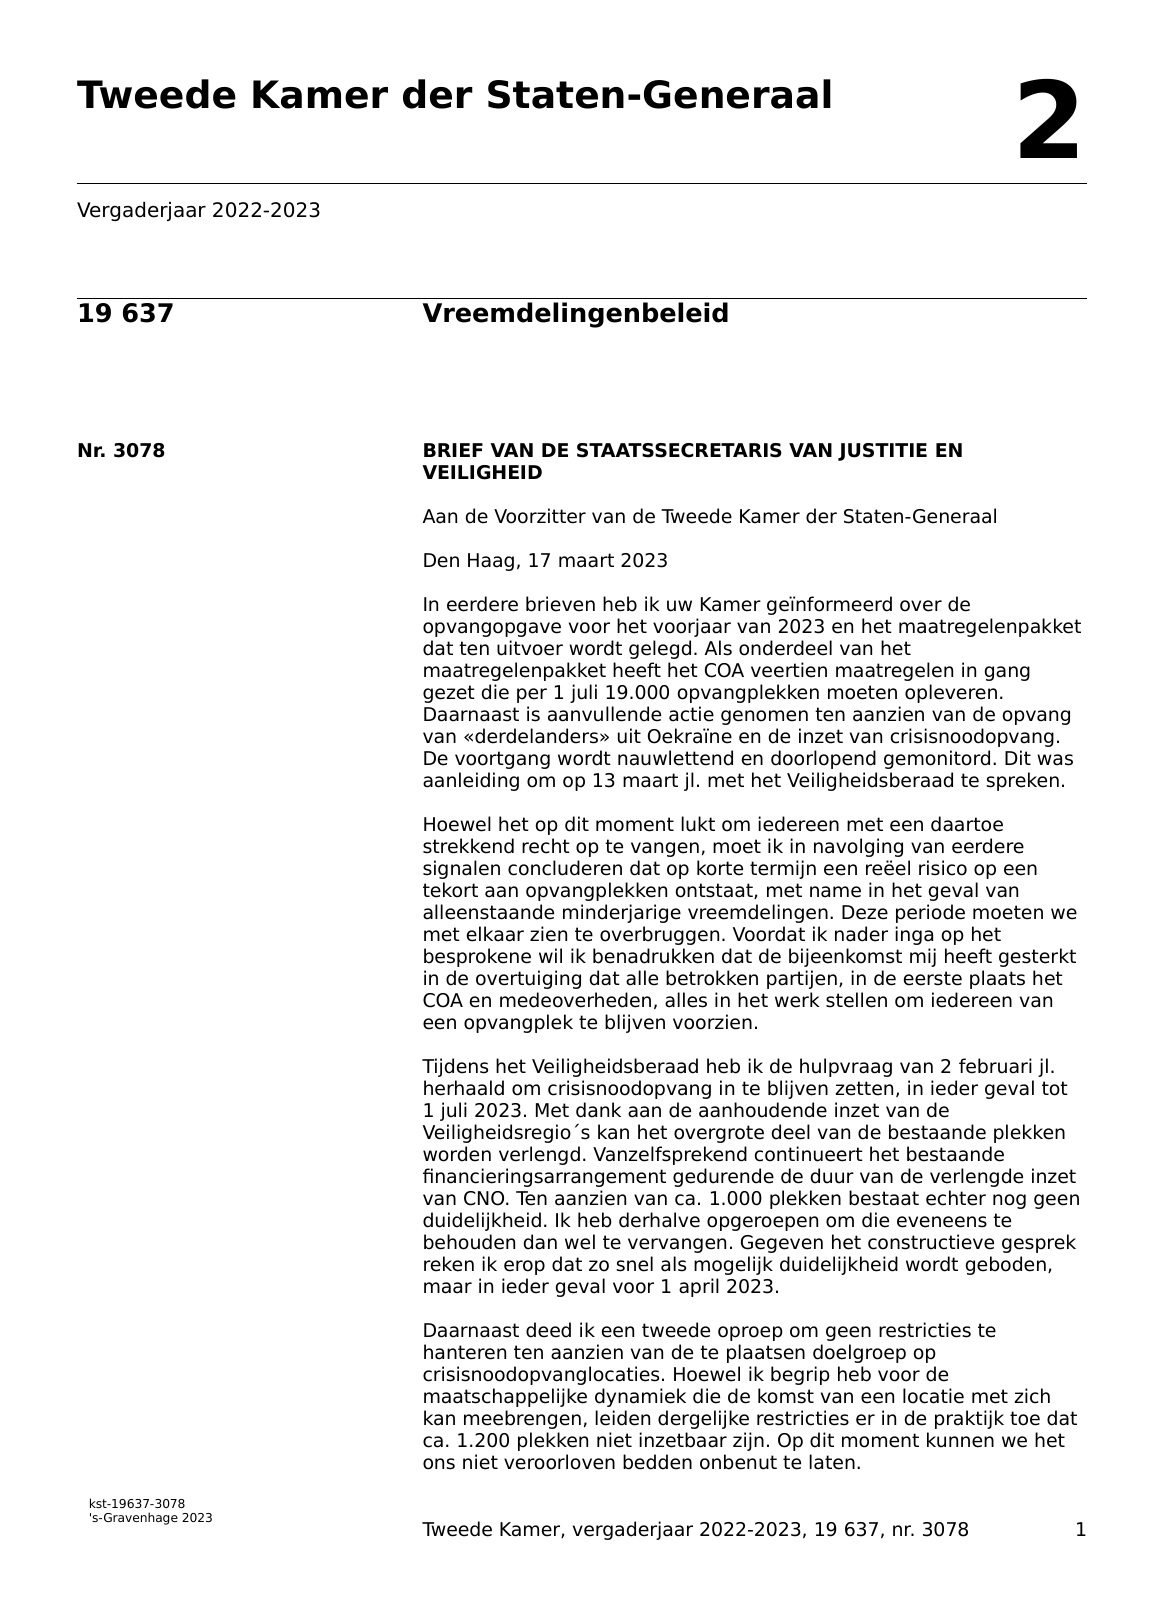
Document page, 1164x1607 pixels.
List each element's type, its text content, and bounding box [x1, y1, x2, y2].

text Aan de Voorzitter van de Tweede Kamer der Staten-Generaal [422, 506, 1087, 528]
subtitle 19 637 Vreemdelingenbeleid [77, 299, 1087, 329]
text Tijdens het Veiligheidsberaad heb ik de hulpvraag van 2 februari jl. herhaald om crisisnoodopvang in te blijven zetten, in ieder geval tot 1 juli 2023. Met dank aan de aanhoudende inzet van de Veiligheidsregio´s kan het overgrote deel van de bestaande plekken worden verlengd. Vanzelfsprekend continueert het bestaande financieringsarrangement gedurende de duur van de verlengde inzet van CNO. Ten aanzien van ca. 1.000 plekken bestaat echter nog geen duidelijkheid. Ik heb derhalve opgeroepen om die eveneens te behouden dan wel te vervangen. Gegeven het constructieve gesprek reken ik erop dat zo snel als mogelijk duidelijkheid wordt geboden, maar in ieder geval voor 1 april 2023. [422, 1056, 1087, 1298]
text 's-Gravenhage 2023 [88, 1511, 323, 1525]
text kst-19637-3078 [88, 1497, 323, 1511]
text Den Haag, 17 maart 2023 [422, 550, 1087, 572]
table_cell Vergaderjaar 2022-2023 [77, 184, 1087, 298]
subtitle Nr. 3078 BRIEF VAN DE STAATSSECRETARIS VAN JUSTITIE EN VEILIGHEID [77, 440, 1087, 484]
text Daarnaast deed ik een tweede oproep om geen restricties te hanteren ten aanzien van de te plaatsen doelgroep op crisisnoodopvanglocaties. Hoewel ik begrip heb voor de maatschappelijke dynamiek die de komst van een locatie met zich kan meebrengen, leiden dergelijke restricties er in de praktijk toe dat ca. 1.200 plekken niet inzetbaar zijn. Op dit moment kunnen we het ons niet veroorloven bedden onbenut te laten. [422, 1320, 1087, 1474]
text Hoewel het op dit moment lukt om iedereen met een daartoe strekkend recht op te vangen, moet ik in navolging van eerdere signalen concluderen dat op korte termijn een reëel risico op een tekort aan opvangplekken ontstaat, met name in het geval van alleenstaande minderjarige vreemdelingen. Deze periode moeten we met elkaar zien te overbruggen. Voordat ik nader inga op het besprokene wil ik benadrukken dat de bijeenkomst mij heeft gesterkt in de overtuiging dat alle betrokken partijen, in de eerste plaats het COA en medeoverheden, alles in het werk stellen om iedereen van een opvangplek te blijven voorzien. [422, 814, 1087, 1034]
table_header Tweede Kamer der Staten-Generaal [77, 59, 886, 183]
table_header 2 [886, 59, 1087, 183]
text In eerdere brieven heb ik uw Kamer geïnformeerd over de opvangopgave voor het voorjaar van 2023 en het maatregelenpakket dat ten uitvoer wordt gelegd. Als onderdeel van het maatregelenpakket heeft het COA veertien maatregelen in gang gezet die per 1 juli 19.000 opvangplekken moeten opleveren. Daarnaast is aanvullende actie genomen ten aanzien van de opvang van «derdelanders» uit Oekraïne en de inzet van crisisnoodopvang. De voortgang wordt nauwlettend en doorlopend gemonitord. Dit was aanleiding om op 13 maart jl. met het Veiligheidsberaad te spreken. [422, 594, 1087, 792]
